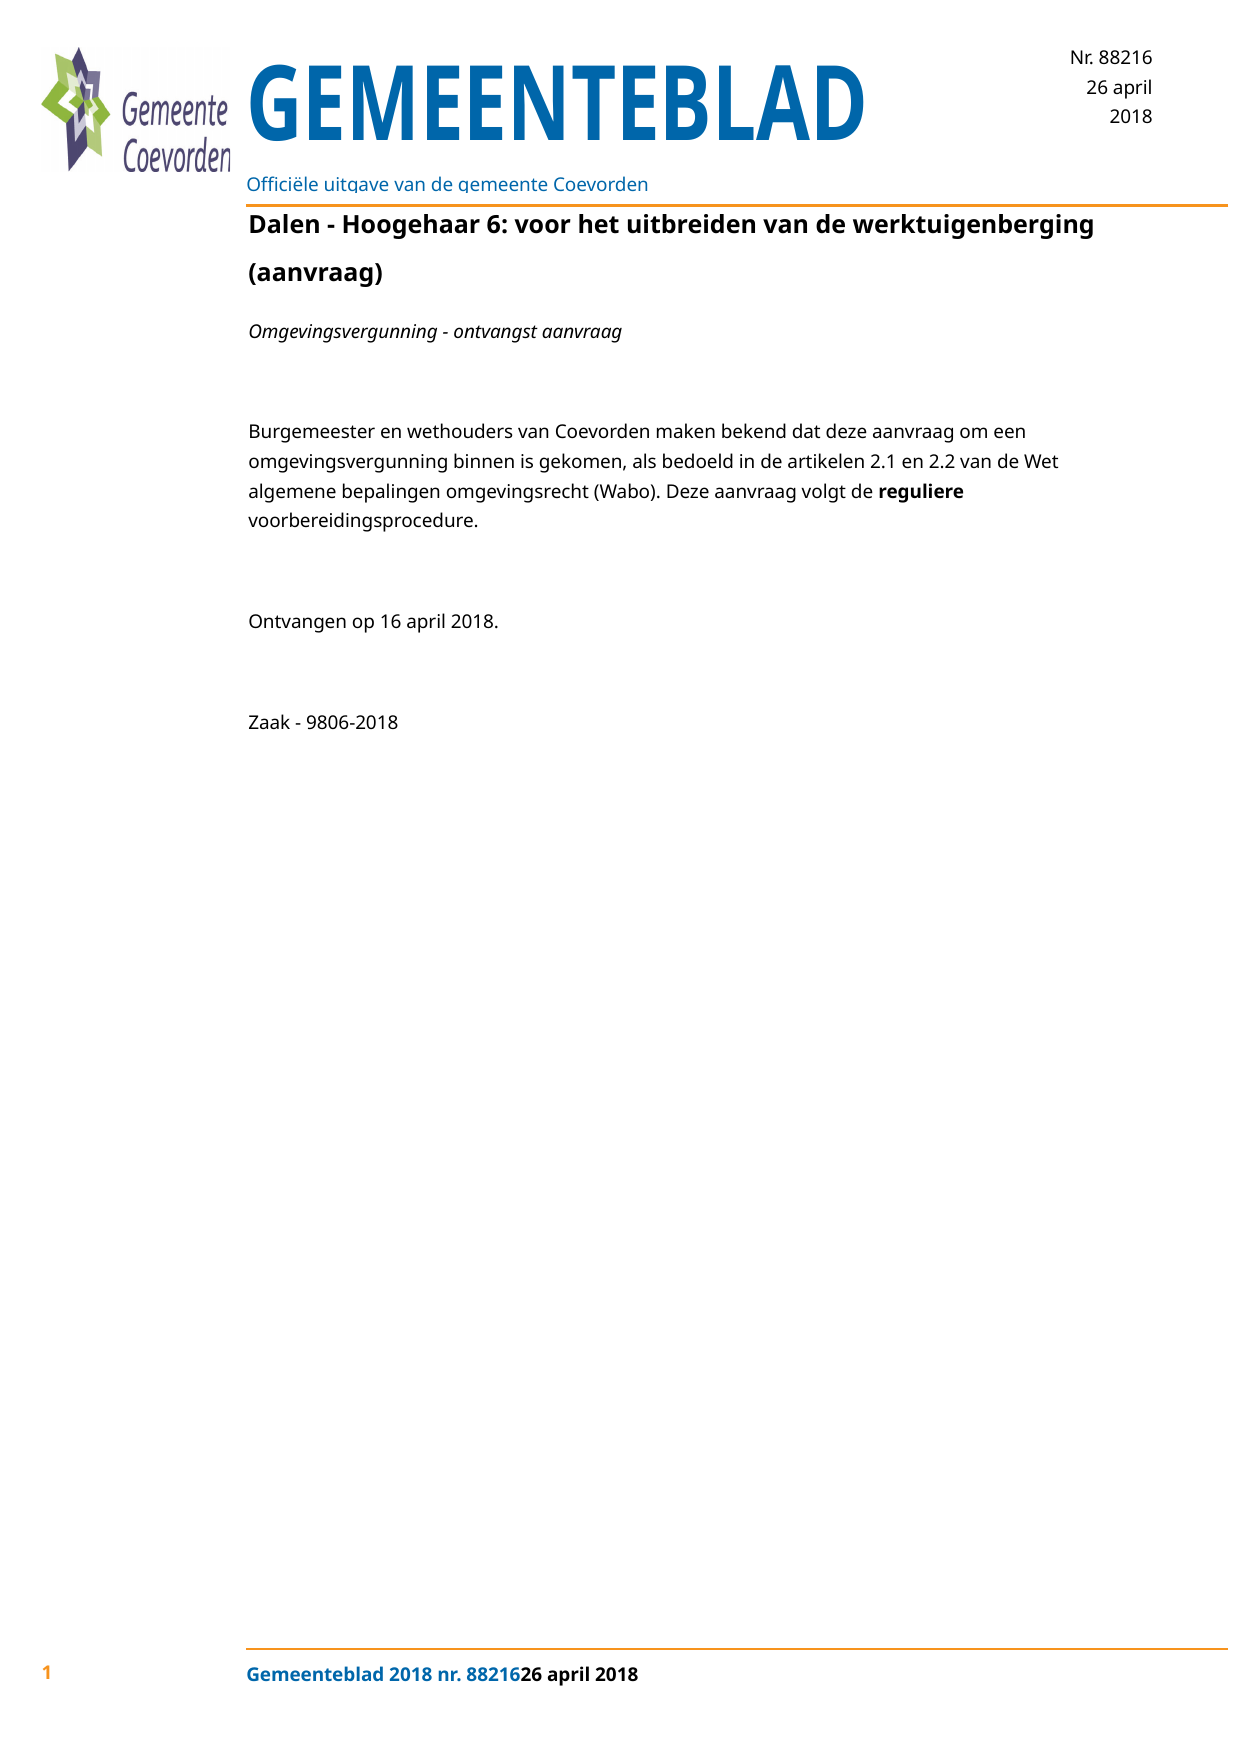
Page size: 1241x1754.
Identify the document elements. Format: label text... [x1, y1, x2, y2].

text Dalen - Hoogehaar 6: voor het uitbreiden van de werktuigenberging (aanvraag) [248, 207, 1152, 288]
text Zaak - 9806-2018 [248, 709, 1152, 735]
picture [41, 47, 231, 172]
text Omgevingsvergunning - ontvangst aanvraag [248, 318, 1152, 344]
text Ontvangen op 16 april 2018. [248, 608, 1152, 634]
text Burgemeester en wethouders van Coevorden maken bekend dat deze aanvraag om een omgevingsvergunning binnen is gekomen, als bedoeld in de artikelen 2.1 en 2.2 van de Wet algemene bepalingen omgevingsrecht (Wabo). Deze aanvraag volgt de reguliere voorbereidingsprocedure. [248, 419, 1152, 533]
